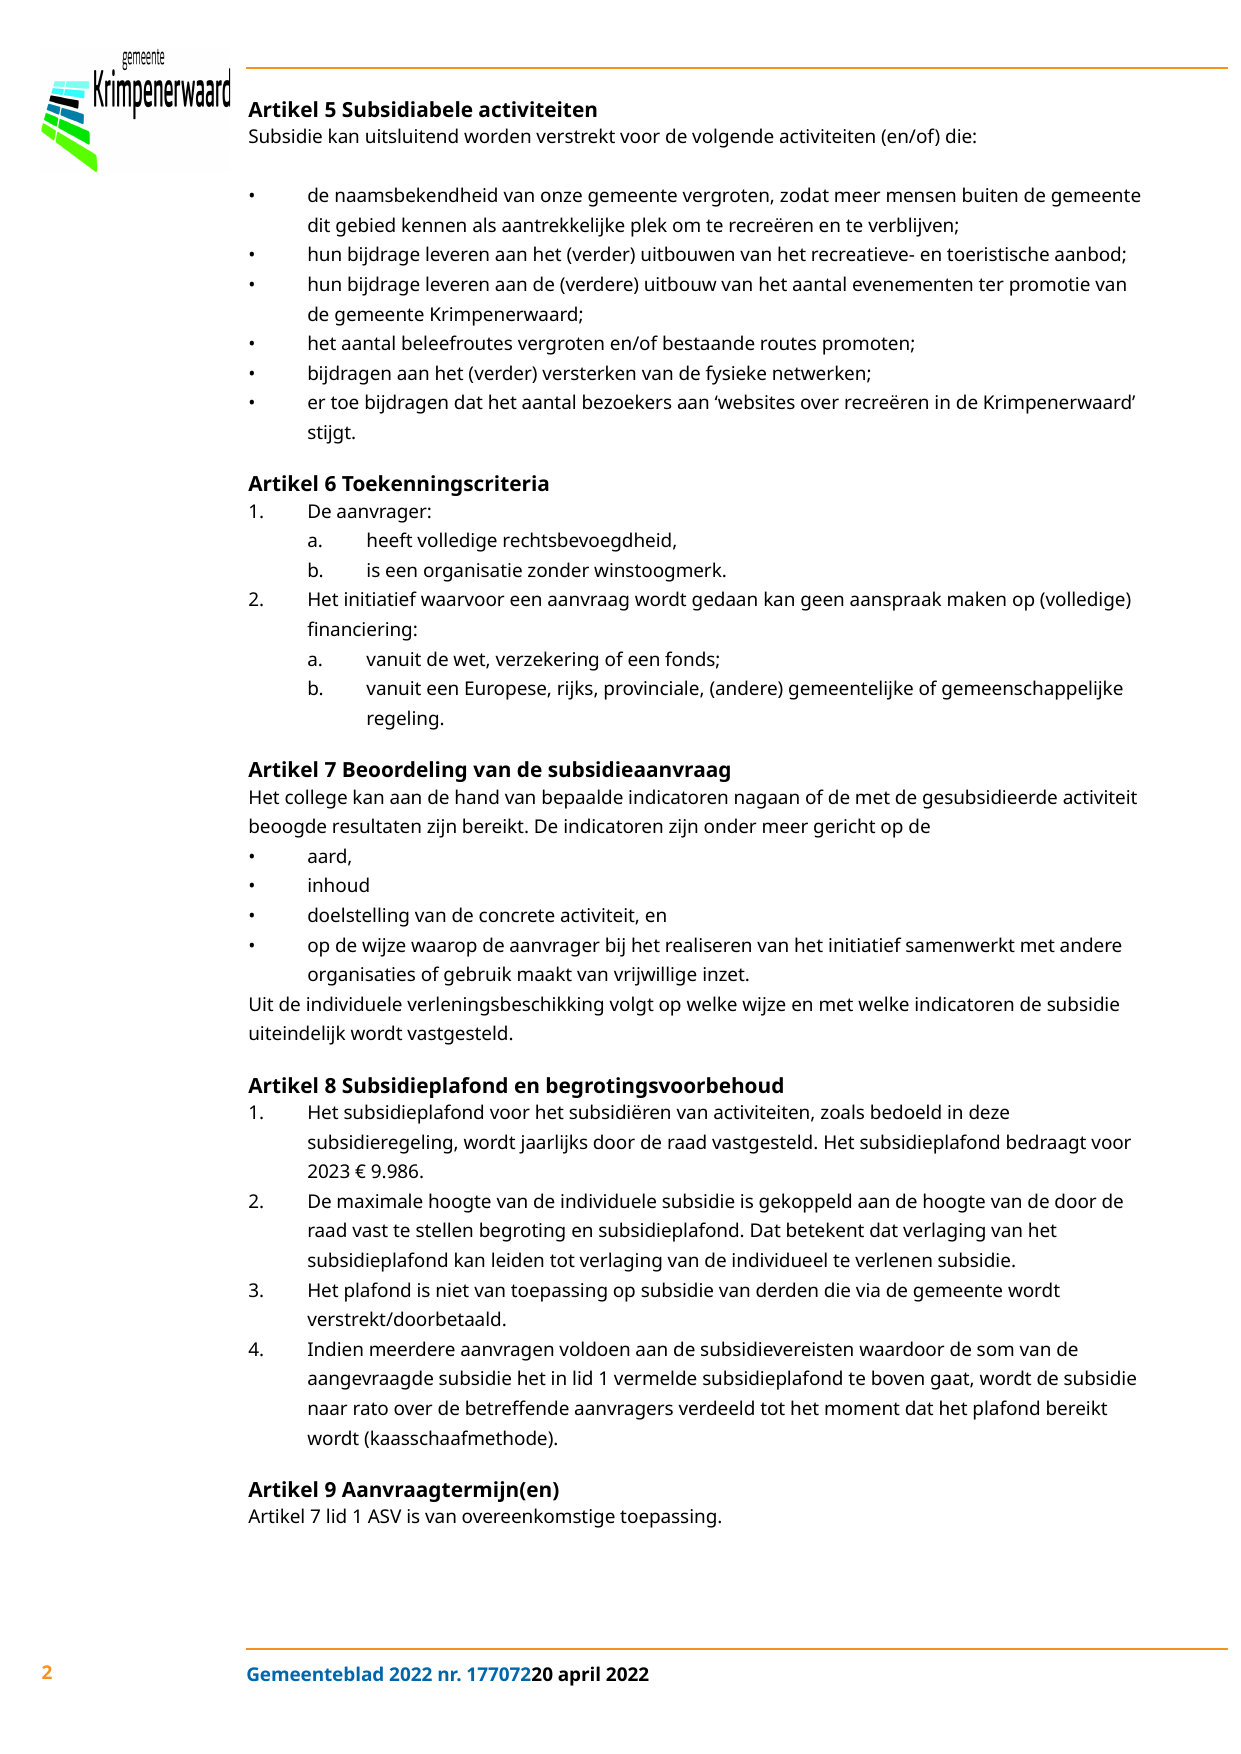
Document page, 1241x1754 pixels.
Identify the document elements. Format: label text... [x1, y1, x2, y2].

text Artikel 9 Aanvraagtermijn(en) [248, 1475, 1152, 1504]
text Artikel 8 Subsidieplafond en begrotingsvoorbehoud [248, 1071, 1152, 1099]
list er toe bijdragen dat het aantal bezoekers aan ‘websites over recreëren in de Krimpenerwaard’ stijgt. [248, 389, 1152, 445]
list Het plafond is niet van toepassing op subsidie van derden die via de gemeente wordt verstrekt/doorbetaald. [248, 1277, 1152, 1332]
list Het initiatief waarvoor een aanvraag wordt gedaan kan geen aanspraak maken op (volledige) financiering: [248, 587, 1152, 642]
list bijdragen aan het (verder) versterken van de fysieke netwerken; [248, 360, 1152, 386]
list is een organisatie zonder winstoogmerk. [307, 557, 1152, 583]
text Uit de individuele verleningsbeschikking volgt op welke wijze en met welke indicatoren de subsidie uiteindelijk wordt vastgesteld. [248, 991, 1152, 1046]
list De aanvrager: [248, 498, 1152, 524]
text Artikel 7 lid 1 ASV is van overeenkomstige toepassing. [248, 1504, 1152, 1529]
list De maximale hoogte van de individuele subsidie is gekoppeld aan de hoogte van de door de raad vast te stellen begroting en subsidieplafond. Dat betekent dat verlaging van het subsidieplafond kan leiden tot verlaging van de individueel te verlenen subsidie. [248, 1188, 1152, 1273]
list hun bijdrage leveren aan het (verder) uitbouwen van het recreatieve- en toeristische aanbod; [248, 242, 1152, 267]
list inhoud [248, 873, 1152, 898]
text Artikel 6 Toekenningscriteria [248, 469, 1152, 498]
list vanuit de wet, verzekering of een fonds; [307, 646, 1152, 672]
text Subsidie kan uitsluitend worden verstrekt voor de volgende activiteiten (en/of) die: [248, 123, 1152, 149]
list vanuit een Europese, rijks, provinciale, (andere) gemeentelijke of gemeenschappelijke regeling. [307, 675, 1152, 731]
list Indien meerdere aanvragen voldoen aan de subsidievereisten waardoor de som van de aangevraagde subsidie het in lid 1 vermelde subsidieplafond te boven gaat, wordt de subsidie naar rato over de betreffende aanvragers verdeeld tot het moment dat het plafond bereikt wordt (kaasschaafmethode). [248, 1336, 1152, 1451]
list heeft volledige rechtsbevoegdheid, [307, 527, 1152, 553]
list hun bijdrage leveren aan de (verdere) uitbouw van het aantal evenementen ter promotie van de gemeente Krimpenerwaard; [248, 271, 1152, 326]
text Artikel 5 Subsidiabele activiteiten [248, 95, 1152, 123]
list de naamsbekendheid van onze gemeente vergroten, zodat meer mensen buiten de gemeente dit gebied kennen als aantrekkelijke plek om te recreëren en te verblijven; [248, 182, 1152, 238]
list op de wijze waarop de aanvrager bij het realiseren van het initiatief samenwerkt met andere organisaties of gebruik maakt van vrijwillige inzet. [248, 932, 1152, 987]
list doelstelling van de concrete activiteit, en [248, 902, 1152, 928]
picture [41, 47, 231, 172]
list het aantal beleefroutes vergroten en/of bestaande routes promoten; [248, 330, 1152, 356]
text Het college kan aan de hand van bepaalde indicatoren nagaan of de met de gesubsidieerde activiteit beoogde resultaten zijn bereikt. De indicatoren zijn onder meer gericht op de [248, 784, 1152, 839]
text Artikel 7 Beoordeling van de subsidieaanvraag [248, 755, 1152, 784]
list Het subsidieplafond voor het subsidiëren van activiteiten, zoals bedoeld in deze subsidieregeling, wordt jaarlijks door de raad vastgesteld. Het subsidieplafond bedraagt voor 2023 € 9.986. [248, 1099, 1152, 1184]
list aard, [248, 843, 1152, 869]
